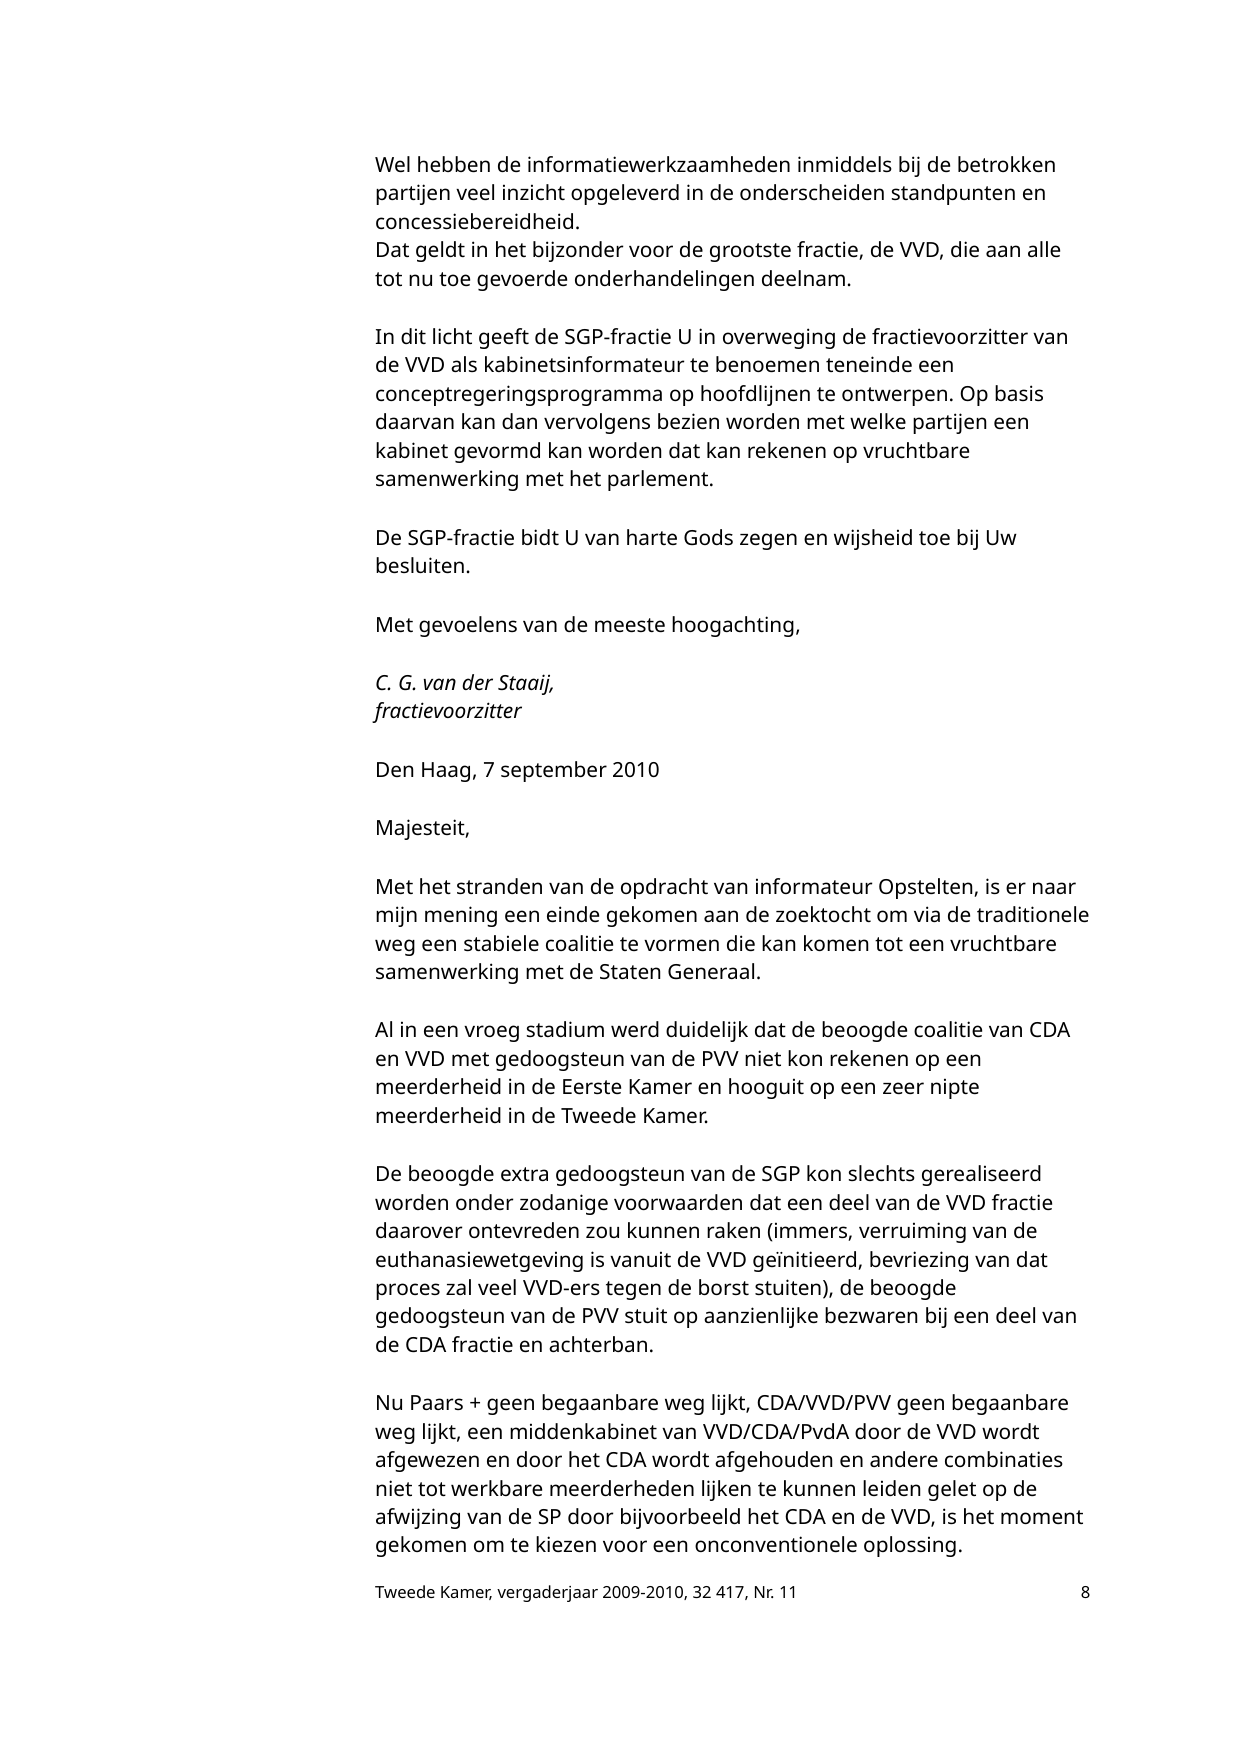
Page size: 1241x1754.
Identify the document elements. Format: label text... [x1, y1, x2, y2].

text fractievoorzitter [375, 697, 1090, 725]
text De SGP-fractie bidt U van harte Gods zegen en wijsheid toe bij Uw besluiten. [375, 523, 1090, 580]
text Dat geldt in het bijzonder voor de grootste fractie, de VVD, die aan alle tot nu toe gevoerde onderhandelingen deelnam. [375, 235, 1090, 292]
text Wel hebben de informatiewerkzaamheden inmiddels bij de betrokken partijen veel inzicht opgeleverd in de onderscheiden standpunten en concessiebereidheid. [375, 150, 1090, 235]
text Nu Paars + geen begaanbare weg lijkt, CDA/VVD/PVV geen begaanbare weg lijkt, een middenkabinet van VVD/CDA/PvdA door de VVD wordt afgewezen en door het CDA wordt afgehouden en andere combinaties niet tot werkbare meerderheden lijken te kunnen leiden gelet op de afwijzing van de SP door bijvoorbeeld het CDA en de VVD, is het moment gekomen om te kiezen voor een onconventionele oplossing. [375, 1388, 1090, 1559]
text C. G. van der Staaij, [375, 668, 1090, 697]
text Met gevoelens van de meeste hoogachting, [375, 610, 1090, 638]
text Den Haag, 7 september 2010 [375, 755, 1090, 783]
text Majesteit, [375, 813, 1090, 842]
text Al in een vroeg stadium werd duidelijk dat de beoogde coalitie van CDA en VVD met gedoogsteun van de PVV niet kon rekenen op een meerderheid in de Eerste Kamer en hooguit op een zeer nipte meerderheid in de Tweede Kamer. [375, 1016, 1090, 1129]
text Met het stranden van de opdracht van informateur Opstelten, is er naar mijn mening een einde gekomen aan de zoektocht om via de traditionele weg een stabiele coalitie te vormen die kan komen tot een vruchtbare samenwerking met de Staten Generaal. [375, 872, 1090, 986]
text In dit licht geeft de SGP-fractie U in overweging de fractievoorzitter van de VVD als kabinetsinformateur te benoemen teneinde een conceptregeringsprogramma op hoofdlijnen te ontwerpen. Op basis daarvan kan dan vervolgens bezien worden met welke partijen een kabinet gevormd kan worden dat kan rekenen op vruchtbare samenwerking met het parlement. [375, 322, 1090, 493]
text De beoogde extra gedoogsteun van de SGP kon slechts gerealiseerd worden onder zodanige voorwaarden dat een deel van de VVD fractie daarover ontevreden zou kunnen raken (immers, verruiming van de euthanasiewetgeving is vanuit de VVD geïnitieerd, bevriezing van dat proces zal veel VVD-ers tegen de borst stuiten), de beoogde gedoogsteun van de PVV stuit op aanzienlijke bezwaren bij een deel van de CDA fractie en achterban. [375, 1159, 1090, 1358]
